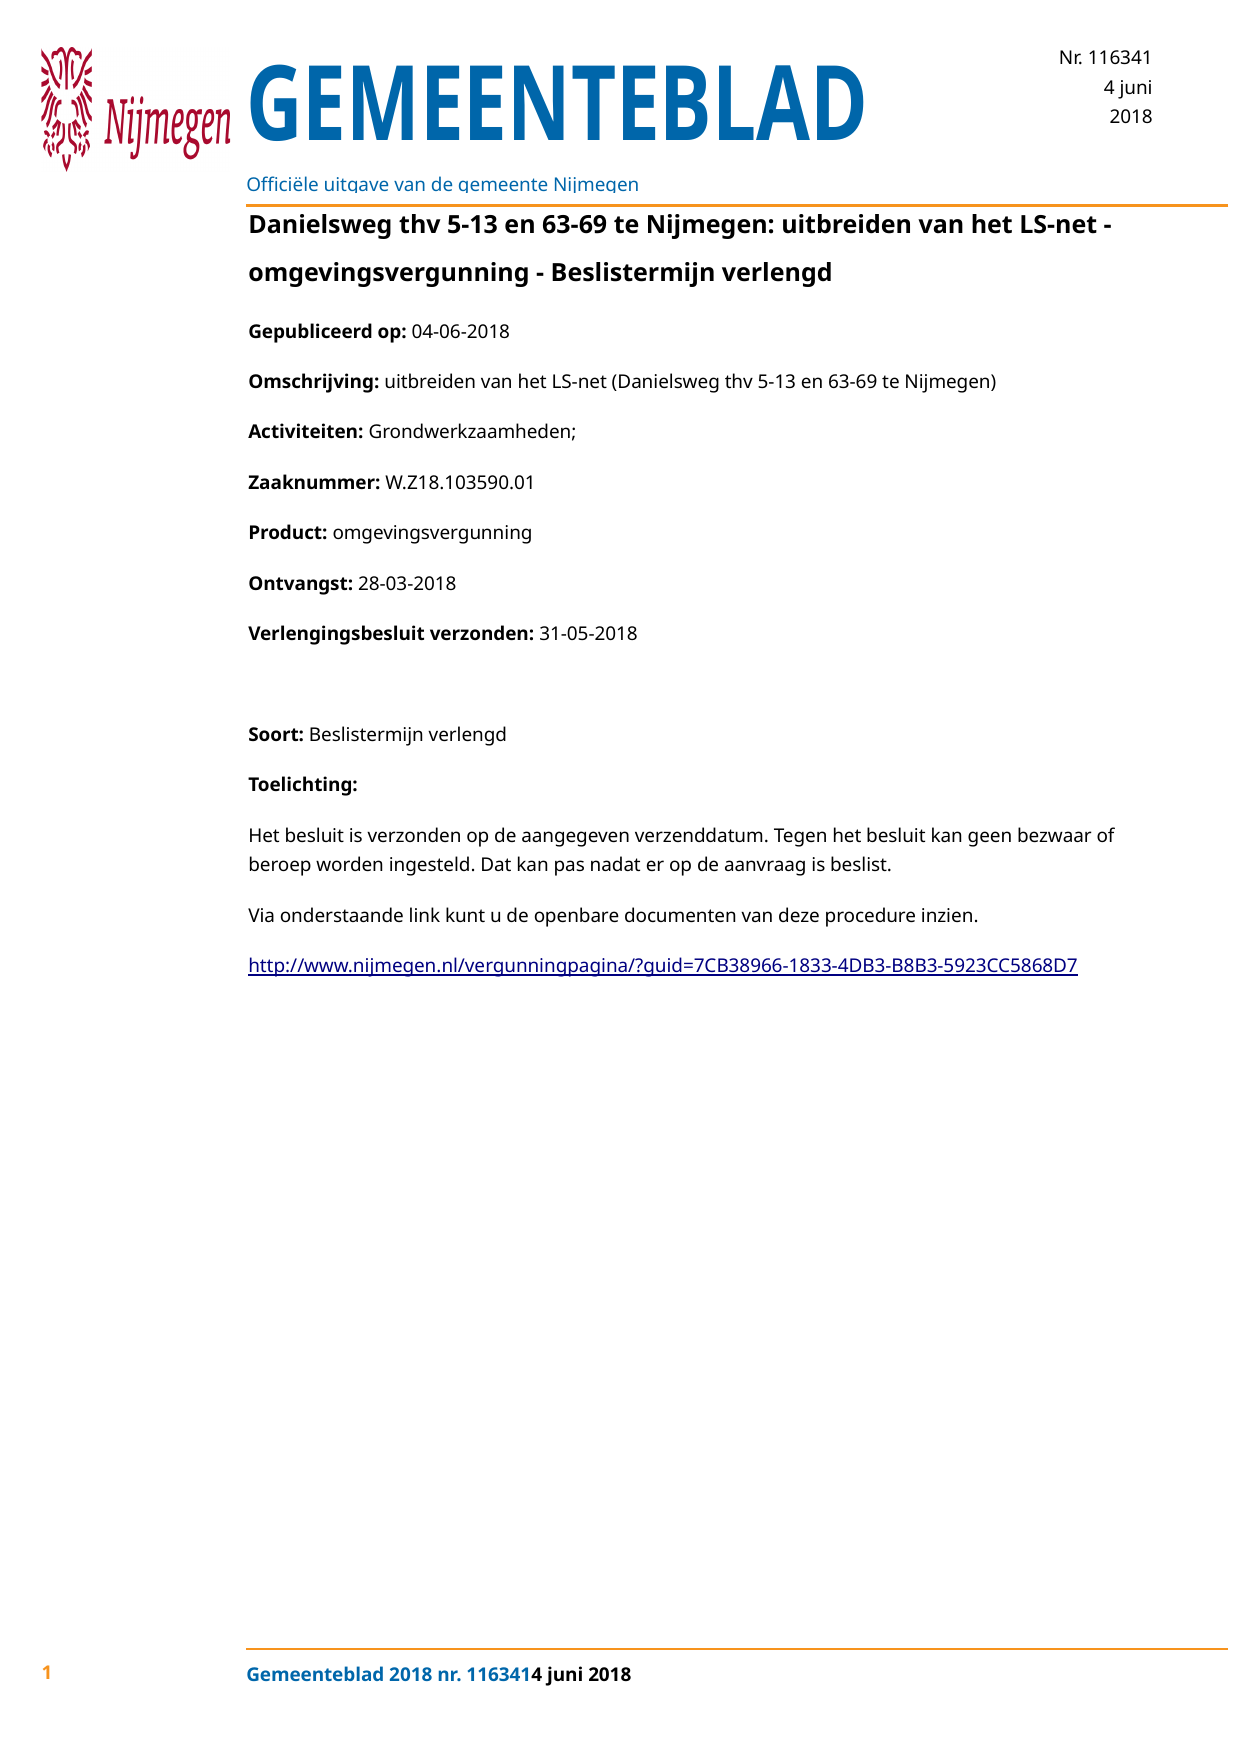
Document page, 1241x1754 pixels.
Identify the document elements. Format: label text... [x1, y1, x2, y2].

text http://www.nijmegen.nl/vergunningpagina/?guid=7CB38966-1833-4DB3-B8B3-5923CC5868D7 [248, 952, 1152, 978]
text Gepubliceerd op: 04-06-2018 [248, 318, 1152, 344]
text Toelichting: [248, 772, 1152, 797]
text Activiteiten: Grondwerkzaamheden; [248, 419, 1152, 444]
text Via onderstaande link kunt u de openbare documenten van deze procedure inzien. [248, 902, 1152, 928]
text Soort: Beslistermijn verlengd [248, 721, 1152, 747]
text Het besluit is verzonden op de aangegeven verzenddatum. Tegen het besluit kan geen bezwaar of beroep worden ingesteld. Dat kan pas nadat er op de aanvraag is beslist. [248, 822, 1152, 877]
text Verlengingsbesluit verzonden: 31-05-2018 [248, 620, 1152, 646]
picture [41, 47, 231, 172]
text Product: omgevingsvergunning [248, 519, 1152, 545]
text Zaaknummer: W.Z18.103590.01 [248, 469, 1152, 495]
text Omschrijving: uitbreiden van het LS-net (Danielsweg thv 5-13 en 63-69 te Nijmegen) [248, 368, 1152, 394]
text Ontvangst: 28-03-2018 [248, 570, 1152, 596]
text Danielsweg thv 5-13 en 63-69 te Nijmegen: uitbreiden van het LS-net - omgevingsvergunning - Beslistermijn verlengd [248, 207, 1152, 288]
